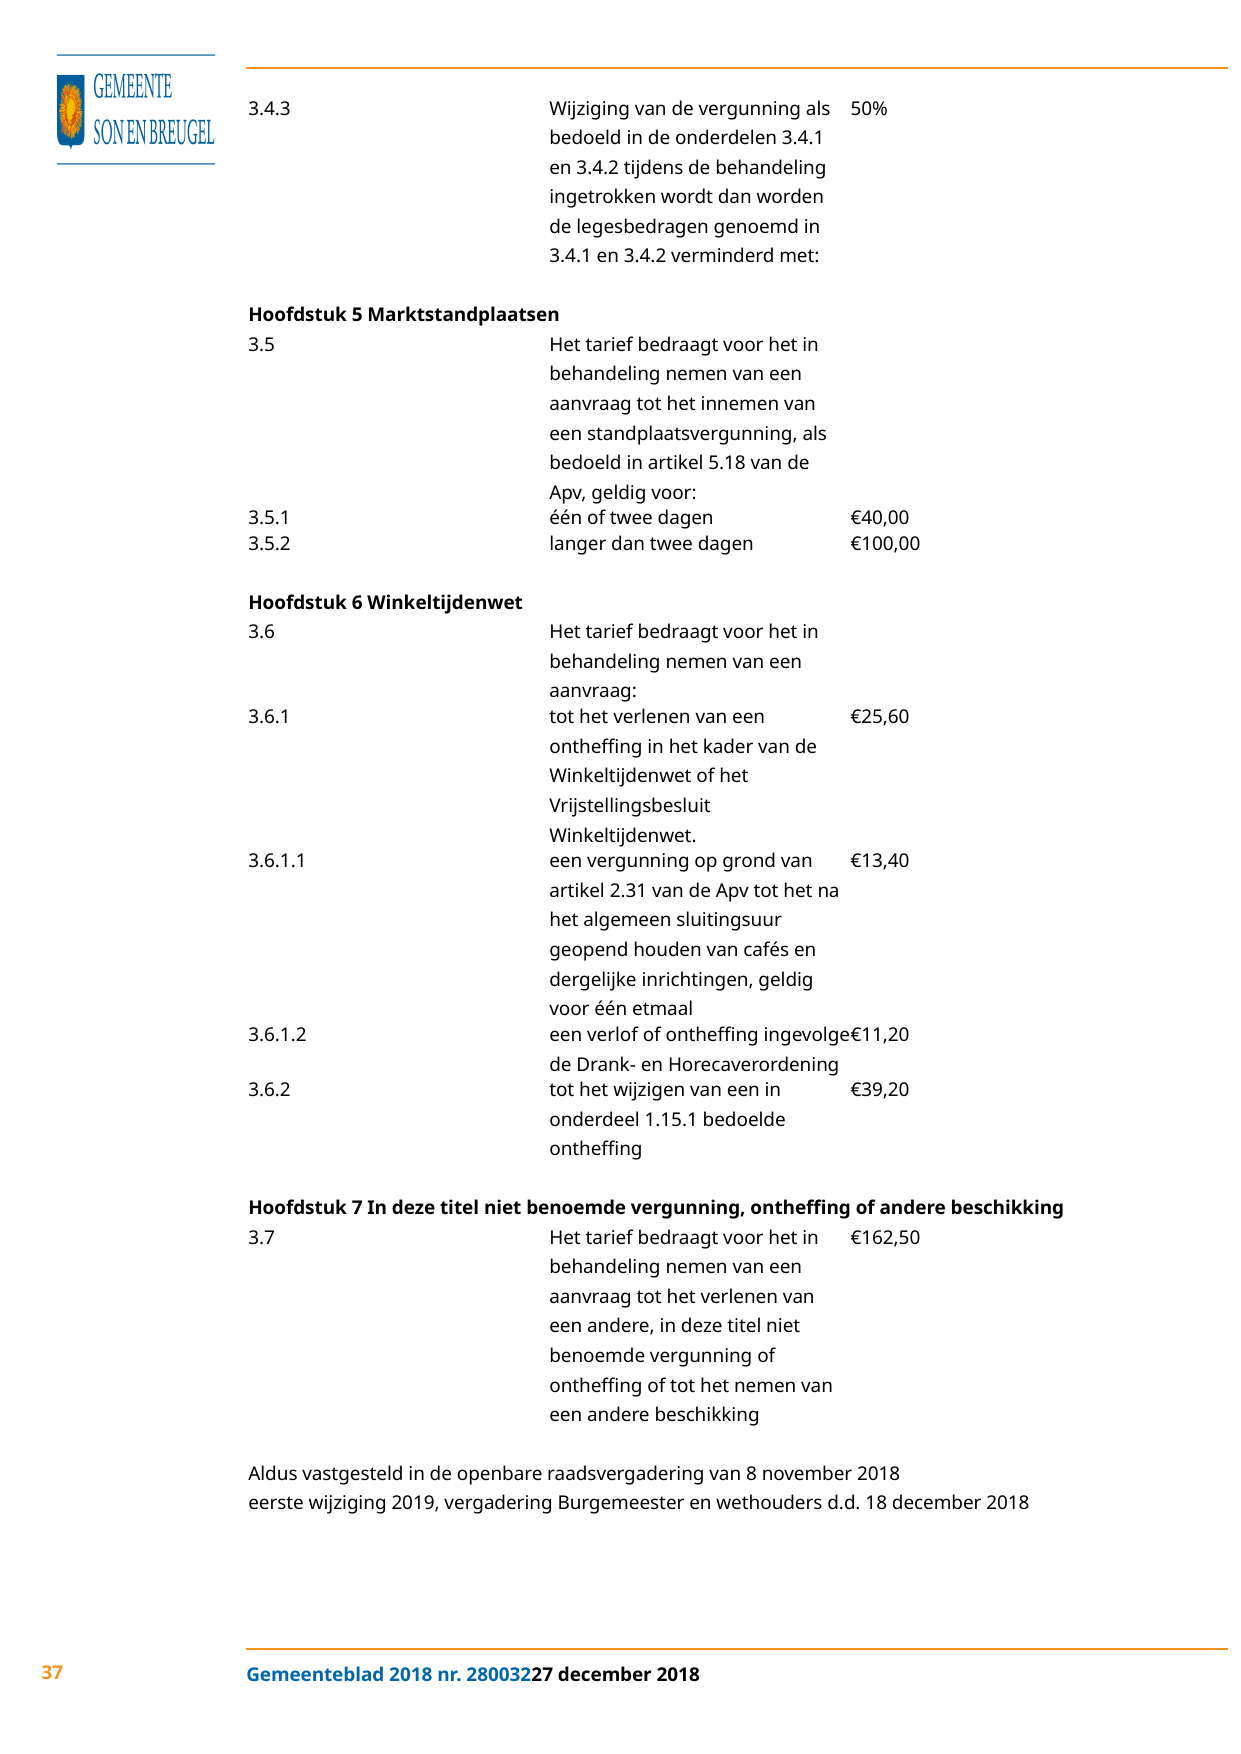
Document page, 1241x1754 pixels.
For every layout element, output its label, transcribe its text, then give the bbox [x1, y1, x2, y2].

table_header Het tarief bedraagt voor het in behandeling nemen van een aanvraag tot het verlenen van een andere, in deze titel niet benoemde vergunning of ontheffing of tot het nemen van een andere beschikking [549, 1224, 850, 1427]
table_cell 3.6.1 [248, 704, 549, 847]
text Aldus vastgesteld in de openbare raadsvergadering van 8 november 2018 [248, 1460, 1152, 1486]
table_cell €25,60 [850, 704, 1152, 847]
table_cell Wijziging van de vergunning als bedoeld in de onderdelen 3.4.1 en 3.4.2 tijdens de behandeling ingetrokken wordt dan worden de legesbedragen genoemd in 3.4.1 en 3.4.2 verminderd met: [549, 95, 850, 268]
table_cell een verlof of ontheffing ingevolge de Drank- en Horecaverordening [549, 1021, 850, 1076]
table_cell €40,00 [850, 505, 1152, 530]
table_cell een vergunning op grond van artikel 2.31 van de Apv tot het na het algemeen sluitingsuur geopend houden van cafés en dergelijke inrichtingen, geldig voor één etmaal [549, 848, 850, 1021]
table_cell tot het verlenen van een ontheffing in het kader van de Winkeltijdenwet of het Vrijstellingsbesluit Winkeltijdenwet. [549, 704, 850, 847]
table_cell €39,20 [850, 1076, 1152, 1161]
table_header Het tarief bedraagt voor het in behandeling nemen van een aanvraag: [549, 619, 850, 703]
table_cell €13,40 [850, 848, 1152, 1021]
text Hoofdstuk 5 Marktstandplaatsen [248, 301, 1152, 327]
table_cell 3.6.1.2 [248, 1021, 549, 1076]
table_cell 50% [850, 95, 1152, 268]
table_cell 3.5.2 [248, 530, 549, 556]
text Hoofdstuk 7 In deze titel niet benoemde vergunning, ontheffing of andere beschikking [248, 1194, 1152, 1220]
table_cell €100,00 [850, 530, 1152, 556]
table_cell €11,20 [850, 1021, 1152, 1076]
table_cell 3.4.3 [248, 95, 549, 268]
table_cell langer dan twee dagen [549, 530, 850, 556]
table_header 3.5 [248, 331, 549, 504]
text Hoofdstuk 6 Winkeltijdenwet [248, 589, 1152, 614]
table_header [850, 331, 1152, 504]
table_header 3.7 [248, 1224, 549, 1427]
table_header Het tarief bedraagt voor het in behandeling nemen van een aanvraag tot het innemen van een standplaatsvergunning, als bedoeld in artikel 5.18 van de Apv, geldig voor: [549, 331, 850, 504]
table_cell één of twee dagen [549, 505, 850, 530]
table_cell tot het wijzigen van een in onderdeel 1.15.1 bedoelde ontheffing [549, 1076, 850, 1161]
table_header 3.6 [248, 619, 549, 703]
picture [41, 47, 231, 172]
table_cell 3.6.2 [248, 1076, 549, 1161]
table_header [850, 619, 1152, 703]
table_cell 3.6.1.1 [248, 848, 549, 1021]
table_cell 3.5.1 [248, 505, 549, 530]
table_header €162,50 [850, 1224, 1152, 1427]
text eerste wijziging 2019, vergadering Burgemeester en wethouders d.d. 18 december 2018 [248, 1489, 1152, 1515]
